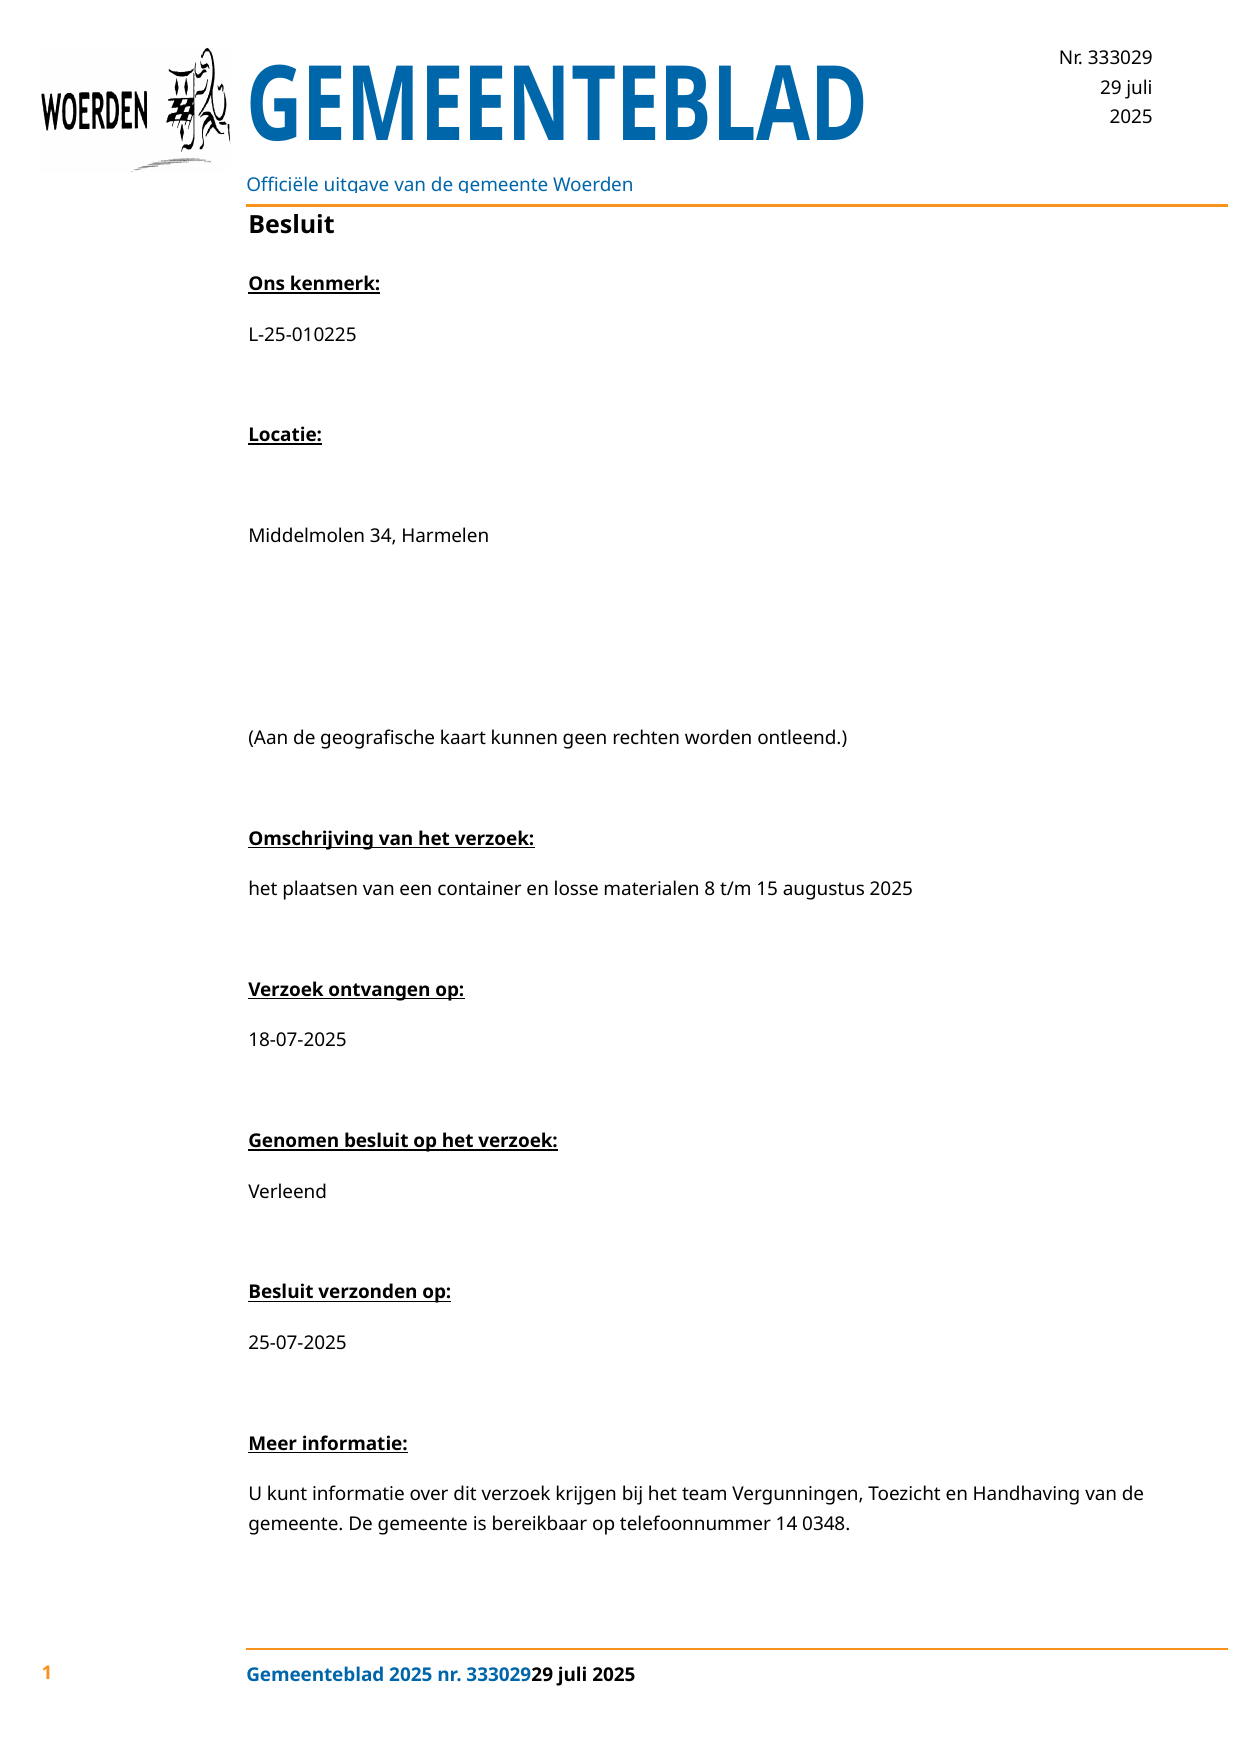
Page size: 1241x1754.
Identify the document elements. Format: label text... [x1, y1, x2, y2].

text Locatie: [248, 422, 1152, 447]
text Besluit [248, 207, 1152, 241]
text het plaatsen van een container en losse materialen 8 t/m 15 augustus 2025 [248, 875, 1152, 901]
text 18-07-2025 [248, 1027, 1152, 1052]
text Omschrijving van het verzoek: [248, 825, 1152, 851]
text Verzoek ontvangen op: [248, 976, 1152, 1002]
picture [41, 47, 231, 172]
text Meer informatie: [248, 1430, 1152, 1456]
text L-25-010225 [248, 321, 1152, 346]
text Verleend [248, 1178, 1152, 1203]
text Besluit verzonden op: [248, 1279, 1152, 1304]
text Genomen besluit op het verzoek: [248, 1127, 1152, 1153]
text U kunt informatie over dit verzoek krijgen bij het team Vergunningen, Toezicht en Handhaving van de gemeente. De gemeente is bereikbaar op telefoonnummer 14 0348. [248, 1480, 1152, 1536]
text 25-07-2025 [248, 1329, 1152, 1355]
text Ons kenmerk: [248, 270, 1152, 296]
text (Aan de geografische kaart kunnen geen rechten worden ontleend.) [248, 724, 1152, 750]
text Middelmolen 34, Harmelen [248, 522, 1152, 548]
